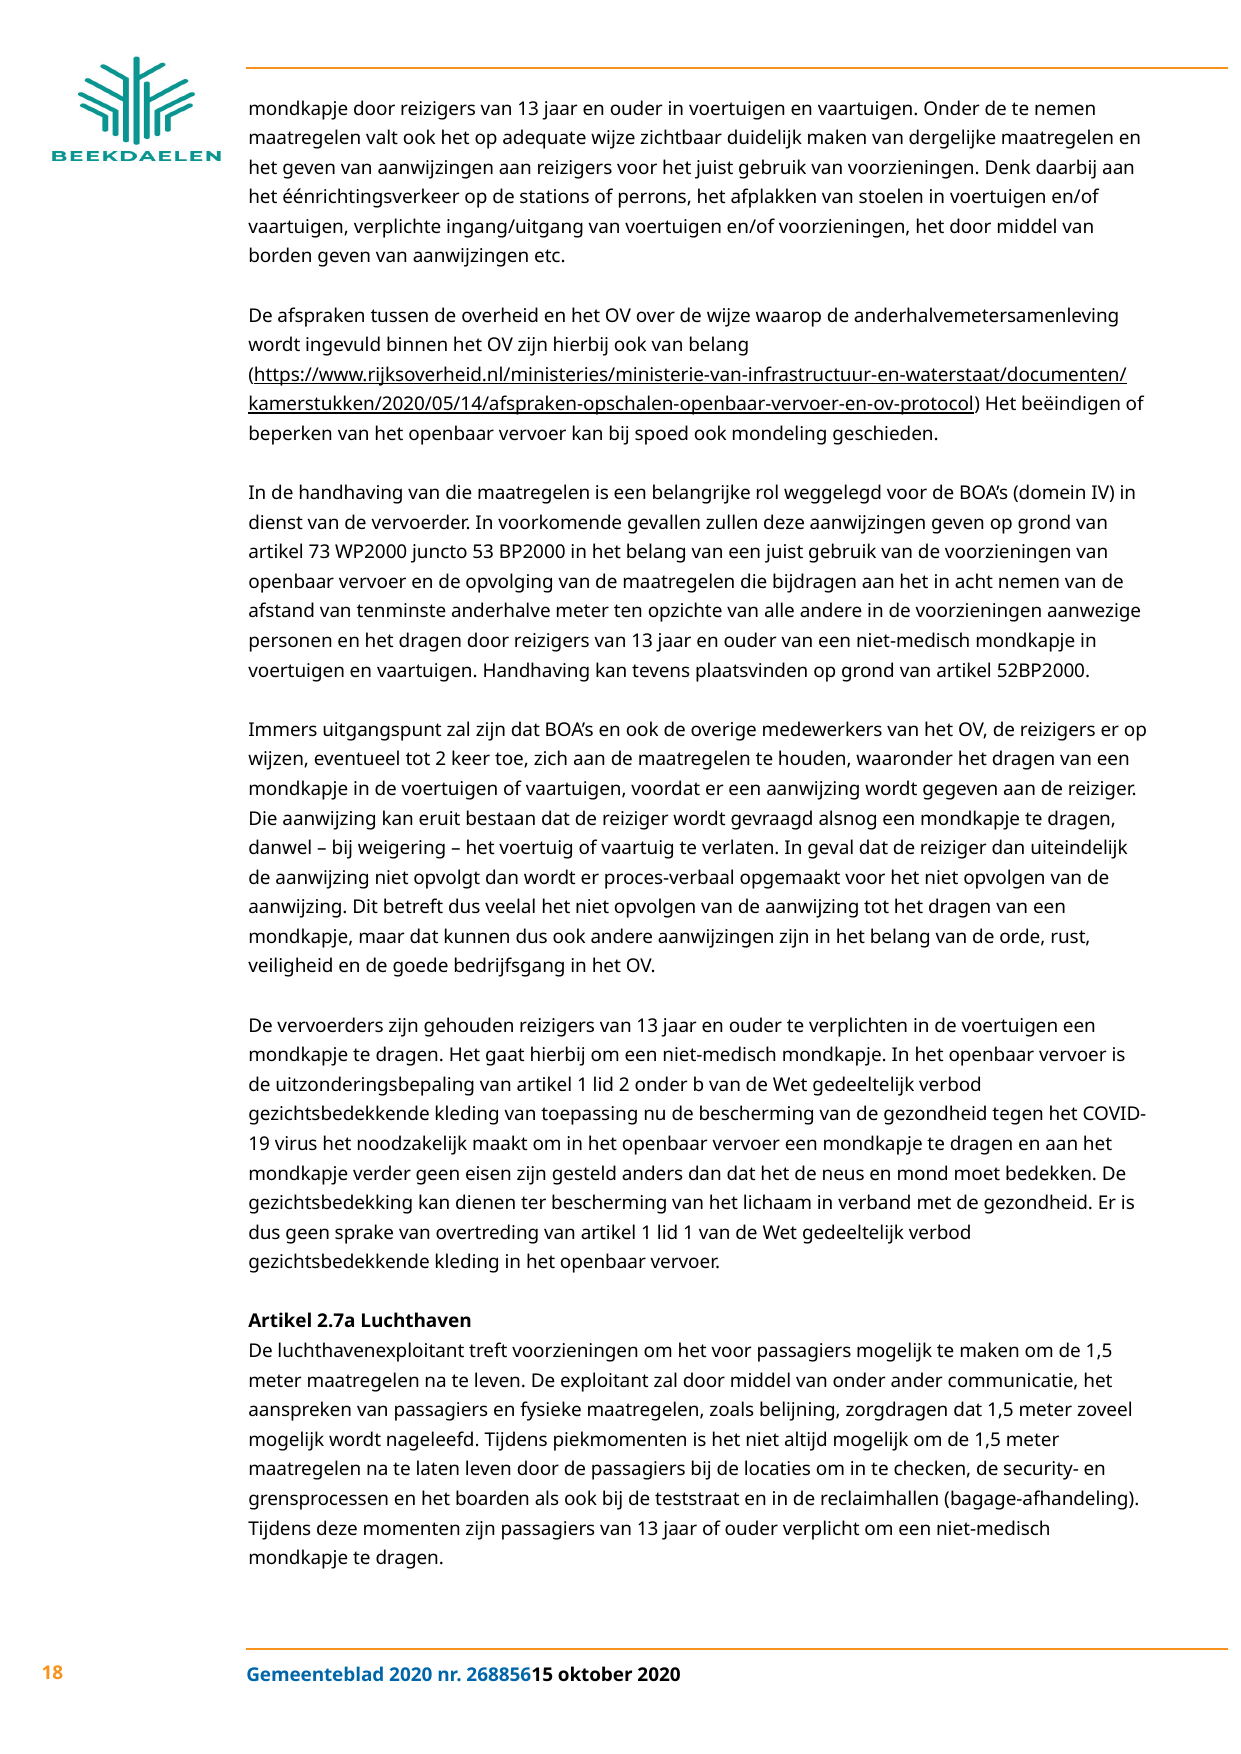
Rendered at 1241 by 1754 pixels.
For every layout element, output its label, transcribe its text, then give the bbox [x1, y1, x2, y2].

text In de handhaving van die maatregelen is een belangrijke rol weggelegd voor de BOA’s (domein IV) in dienst van de vervoerder. In voorkomende gevallen zullen deze aanwijzingen geven op grond van artikel 73 WP2000 juncto 53 BP2000 in het belang van een juist gebruik van de voorzieningen van openbaar vervoer en de opvolging van de maatregelen die bijdragen aan het in acht nemen van de afstand van tenminste anderhalve meter ten opzichte van alle andere in de voorzieningen aanwezige personen en het dragen door reizigers van 13 jaar en ouder van een niet-medisch mondkapje in voertuigen en vaartuigen. Handhaving kan tevens plaatsvinden op grond van artikel 52BP2000. [248, 479, 1152, 683]
text Artikel 2.7a Luchthaven [248, 1308, 1152, 1333]
text mondkapje door reizigers van 13 jaar en ouder in voertuigen en vaartuigen. Onder de te nemen maatregelen valt ook het op adequate wijze zichtbaar duidelijk maken van dergelijke maatregelen en het geven van aanwijzingen aan reizigers voor het juist gebruik van voorzieningen. Denk daarbij aan het éénrichtingsverkeer op de stations of perrons, het afplakken van stoelen in voertuigen en/of vaartuigen, verplichte ingang/uitgang van voertuigen en/of voorzieningen, het door middel van borden geven van aanwijzingen etc. [248, 95, 1152, 268]
text Immers uitgangspunt zal zijn dat BOA’s en ook de overige medewerkers van het OV, de reizigers er op wijzen, eventueel tot 2 keer toe, zich aan de maatregelen te houden, waaronder het dragen van een mondkapje in de voertuigen of vaartuigen, voordat er een aanwijzing wordt gegeven aan de reiziger. Die aanwijzing kan eruit bestaan dat de reiziger wordt gevraagd alsnog een mondkapje te dragen, danwel – bij weigering – het voertuig of vaartuig te verlaten. In geval dat de reiziger dan uiteindelijk de aanwijzing niet opvolgt dan wordt er proces-verbaal opgemaakt voor het niet opvolgen van de aanwijzing. Dit betreft dus veelal het niet opvolgen van de aanwijzing tot het dragen van een mondkapje, maar dat kunnen dus ook andere aanwijzingen zijn in het belang van de orde, rust, veiligheid en de goede bedrijfsgang in het OV. [248, 716, 1152, 978]
picture [41, 47, 231, 172]
text De afspraken tussen de overheid en het OV over de wijze waarop de anderhalvemetersamenleving wordt ingevuld binnen het OV zijn hierbij ook van belang (https://www.rijksoverheid.nl/ministeries/ministerie-van-infrastructuur-en-waterstaat/documenten/kamerstukken/2020/05/14/afspraken-opschalen-openbaar-vervoer-en-ov-protocol) Het beëindigen of beperken van het openbaar vervoer kan bij spoed ook mondeling geschieden. [248, 302, 1152, 446]
text De luchthavenexploitant treft voorzieningen om het voor passagiers mogelijk te maken om de 1,5 meter maatregelen na te leven. De exploitant zal door middel van onder ander communicatie, het aanspreken van passagiers en fysieke maatregelen, zoals belijning, zorgdragen dat 1,5 meter zoveel mogelijk wordt nageleefd. Tijdens piekmomenten is het niet altijd mogelijk om de 1,5 meter maatregelen na te laten leven door de passagiers bij de locaties om in te checken, de security- en grensprocessen en het boarden als ook bij de teststraat en in de reclaimhallen (bagage-afhandeling). Tijdens deze momenten zijn passagiers van 13 jaar of ouder verplicht om een niet-medisch mondkapje te dragen. [248, 1337, 1152, 1570]
text De vervoerders zijn gehouden reizigers van 13 jaar en ouder te verplichten in de voertuigen een mondkapje te dragen. Het gaat hierbij om een niet-medisch mondkapje. In het openbaar vervoer is de uitzonderingsbepaling van artikel 1 lid 2 onder b van de Wet gedeeltelijk verbod gezichtsbedekkende kleding van toepassing nu de bescherming van de gezondheid tegen het COVID-19 virus het noodzakelijk maakt om in het openbaar vervoer een mondkapje te dragen en aan het mondkapje verder geen eisen zijn gesteld anders dan dat het de neus en mond moet bedekken. De gezichtsbedekking kan dienen ter bescherming van het lichaam in verband met de gezondheid. Er is dus geen sprake van overtreding van artikel 1 lid 1 van de Wet gedeeltelijk verbod gezichtsbedekkende kleding in het openbaar vervoer. [248, 1012, 1152, 1274]
